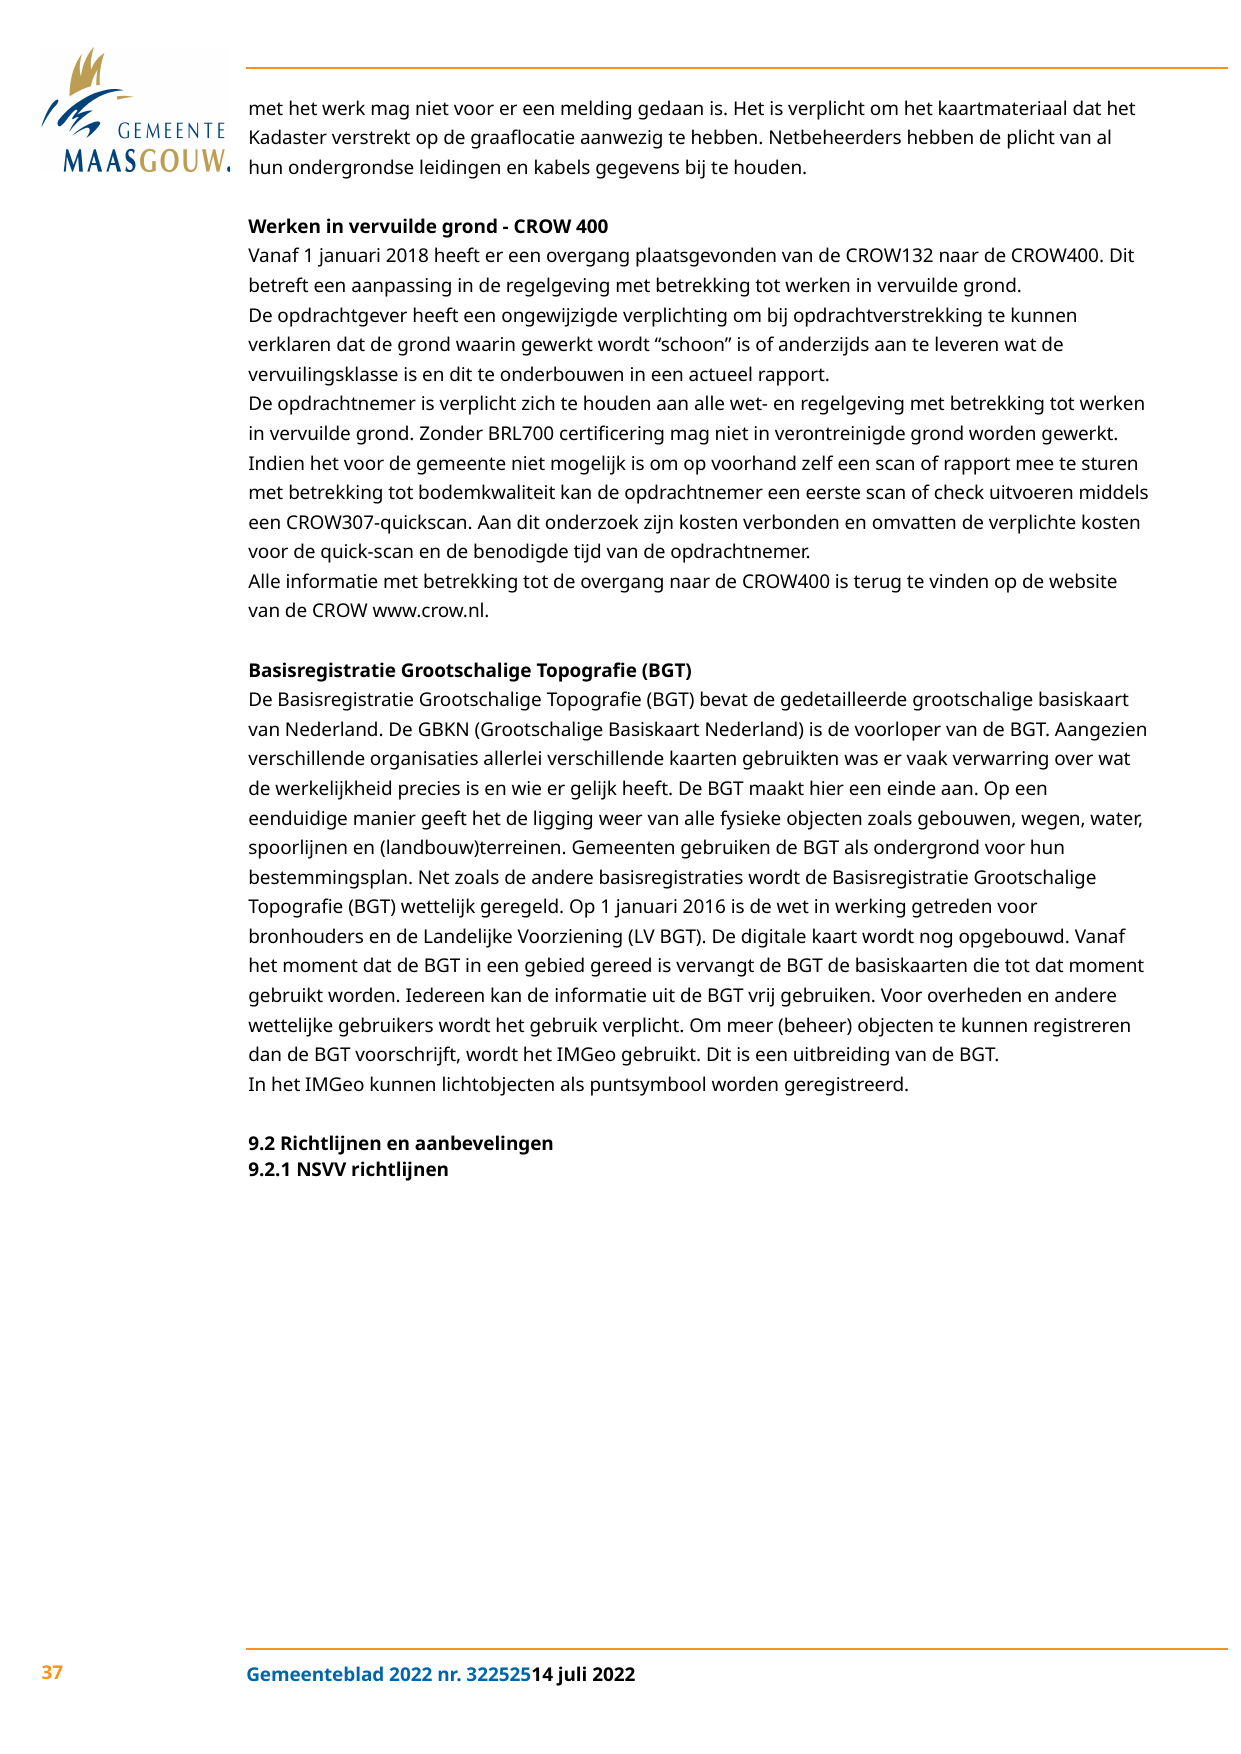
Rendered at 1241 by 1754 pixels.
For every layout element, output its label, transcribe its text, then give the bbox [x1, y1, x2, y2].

picture [41, 47, 231, 172]
text Vanaf 1 januari 2018 heeft er een overgang plaatsgevonden van de CROW132 naar de CROW400. Dit betreft een aanpassing in de regelgeving met betrekking tot werken in vervuilde grond. [248, 243, 1152, 298]
text De opdrachtgever heeft een ongewijzigde verplichting om bij opdrachtverstrekking te kunnen verklaren dat de grond waarin gewerkt wordt “schoon” is of anderzijds aan te leveren wat de vervuilingsklasse is en dit te onderbouwen in een actueel rapport. [248, 302, 1152, 387]
text Werken in vervuilde grond - CROW 400 [248, 213, 1152, 239]
text Alle informatie met betrekking tot de overgang naar de CROW400 is terug te vinden op de website van de CROW www.crow.nl. [248, 568, 1152, 623]
text De Basisregistratie Grootschalige Topografie (BGT) bevat de gedetailleerde grootschalige basiskaart van Nederland. De GBKN (Grootschalige Basiskaart Nederland) is de voorloper van de BGT. Aangezien verschillende organisaties allerlei verschillende kaarten gebruikten was er vaak verwarring over wat de werkelijkheid precies is en wie er gelijk heeft. De BGT maakt hier een einde aan. Op een eenduidige manier geeft het de ligging weer van alle fysieke objecten zoals gebouwen, wegen, water, spoorlijnen en (landbouw)terreinen. Gemeenten gebruiken de BGT als ondergrond voor hun bestemmingsplan. Net zoals de andere basisregistraties wordt de Basisregistratie Grootschalige Topografie (BGT) wettelijk geregeld. Op 1 januari 2016 is de wet in werking getreden voor bronhouders en de Landelijke Voorziening (LV BGT). De digitale kaart wordt nog opgebouwd. Vanaf het moment dat de BGT in een gebied gereed is vervangt de BGT de basiskaarten die tot dat moment gebruikt worden. Iedereen kan de informatie uit de BGT vrij gebruiken. Voor overheden en andere wettelijke gebruikers wordt het gebruik verplicht. Om meer (beheer) objecten te kunnen registreren dan de BGT voorschrijft, wordt het IMGeo gebruikt. Dit is een uitbreiding van de BGT. [248, 686, 1152, 1067]
text In het IMGeo kunnen lichtobjecten als puntsymbool worden geregistreerd. [248, 1071, 1152, 1097]
text Basisregistratie Grootschalige Topografie (BGT) [248, 657, 1152, 683]
text De opdrachtnemer is verplicht zich te houden aan alle wet- en regelgeving met betrekking tot werken in vervuilde grond. Zonder BRL700 certificering mag niet in verontreinigde grond worden gewerkt. Indien het voor de gemeente niet mogelijk is om op voorhand zelf een scan of rapport mee te sturen met betrekking tot bodemkwaliteit kan de opdrachtnemer een eerste scan of check uitvoeren middels een CROW307-quickscan. Aan dit onderzoek zijn kosten verbonden en omvatten de verplichte kosten voor de quick-scan en de benodigde tijd van de opdrachtnemer. [248, 391, 1152, 564]
text 9.2 Richtlijnen en aanbevelingen [248, 1130, 1152, 1156]
text 9.2.1 NSVV richtlijnen [248, 1156, 1152, 1182]
text met het werk mag niet voor er een melding gedaan is. Het is verplicht om het kaartmateriaal dat het Kadaster verstrekt op de graaflocatie aanwezig te hebben. Netbeheerders hebben de plicht van al hun ondergrondse leidingen en kabels gegevens bij te houden. [248, 95, 1152, 180]
